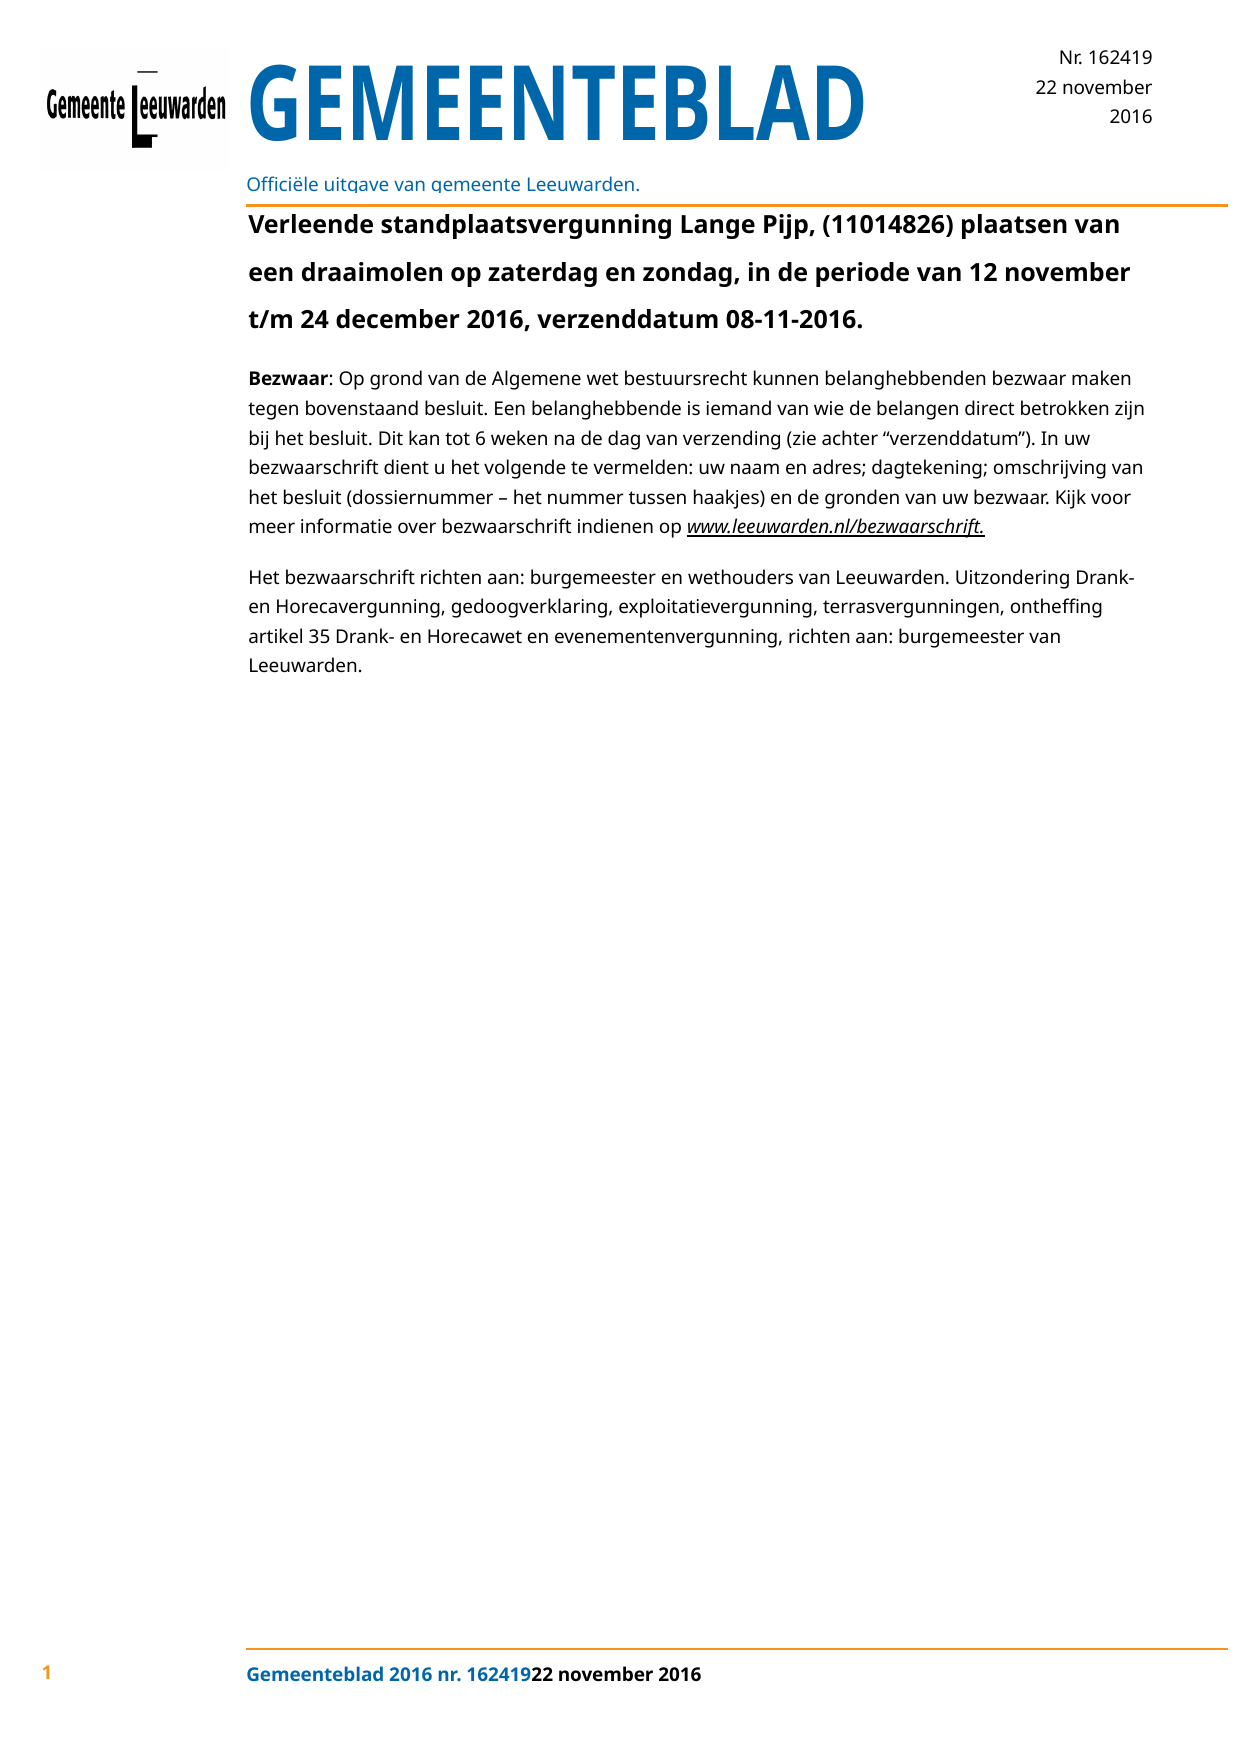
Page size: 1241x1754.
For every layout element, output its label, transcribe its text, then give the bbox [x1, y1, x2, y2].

picture [41, 47, 231, 172]
text Het bezwaarschrift richten aan: burgemeester en wethouders van Leeuwarden. Uitzondering Drank- en Horecavergunning, gedoogverklaring, exploitatievergunning, terrasvergunningen, ontheffing artikel 35 Drank- en Horecawet en evenementenvergunning, richten aan: burgemeester van Leeuwarden. [248, 564, 1152, 678]
text Verleende standplaatsvergunning Lange Pijp, (11014826) plaatsen van een draaimolen op zaterdag en zondag, in de periode van 12 november t/m 24 december 2016, verzenddatum 08-11-2016. [248, 207, 1152, 336]
text Bezwaar: Op grond van de Algemene wet bestuursrecht kunnen belanghebbenden bezwaar maken tegen bovenstaand besluit. Een belanghebbende is iemand van wie de belangen direct betrokken zijn bij het besluit. Dit kan tot 6 weken na de dag van verzending (zie achter “verzenddatum”). In uw bezwaarschrift dient u het volgende te vermelden: uw naam en adres; dagtekening; omschrijving van het besluit (dossiernummer – het nummer tussen haakjes) en de gronden van uw bezwaar. Kijk voor meer informatie over bezwaarschrift indienen op www.leeuwarden.nl/bezwaarschrift. [248, 366, 1152, 539]
